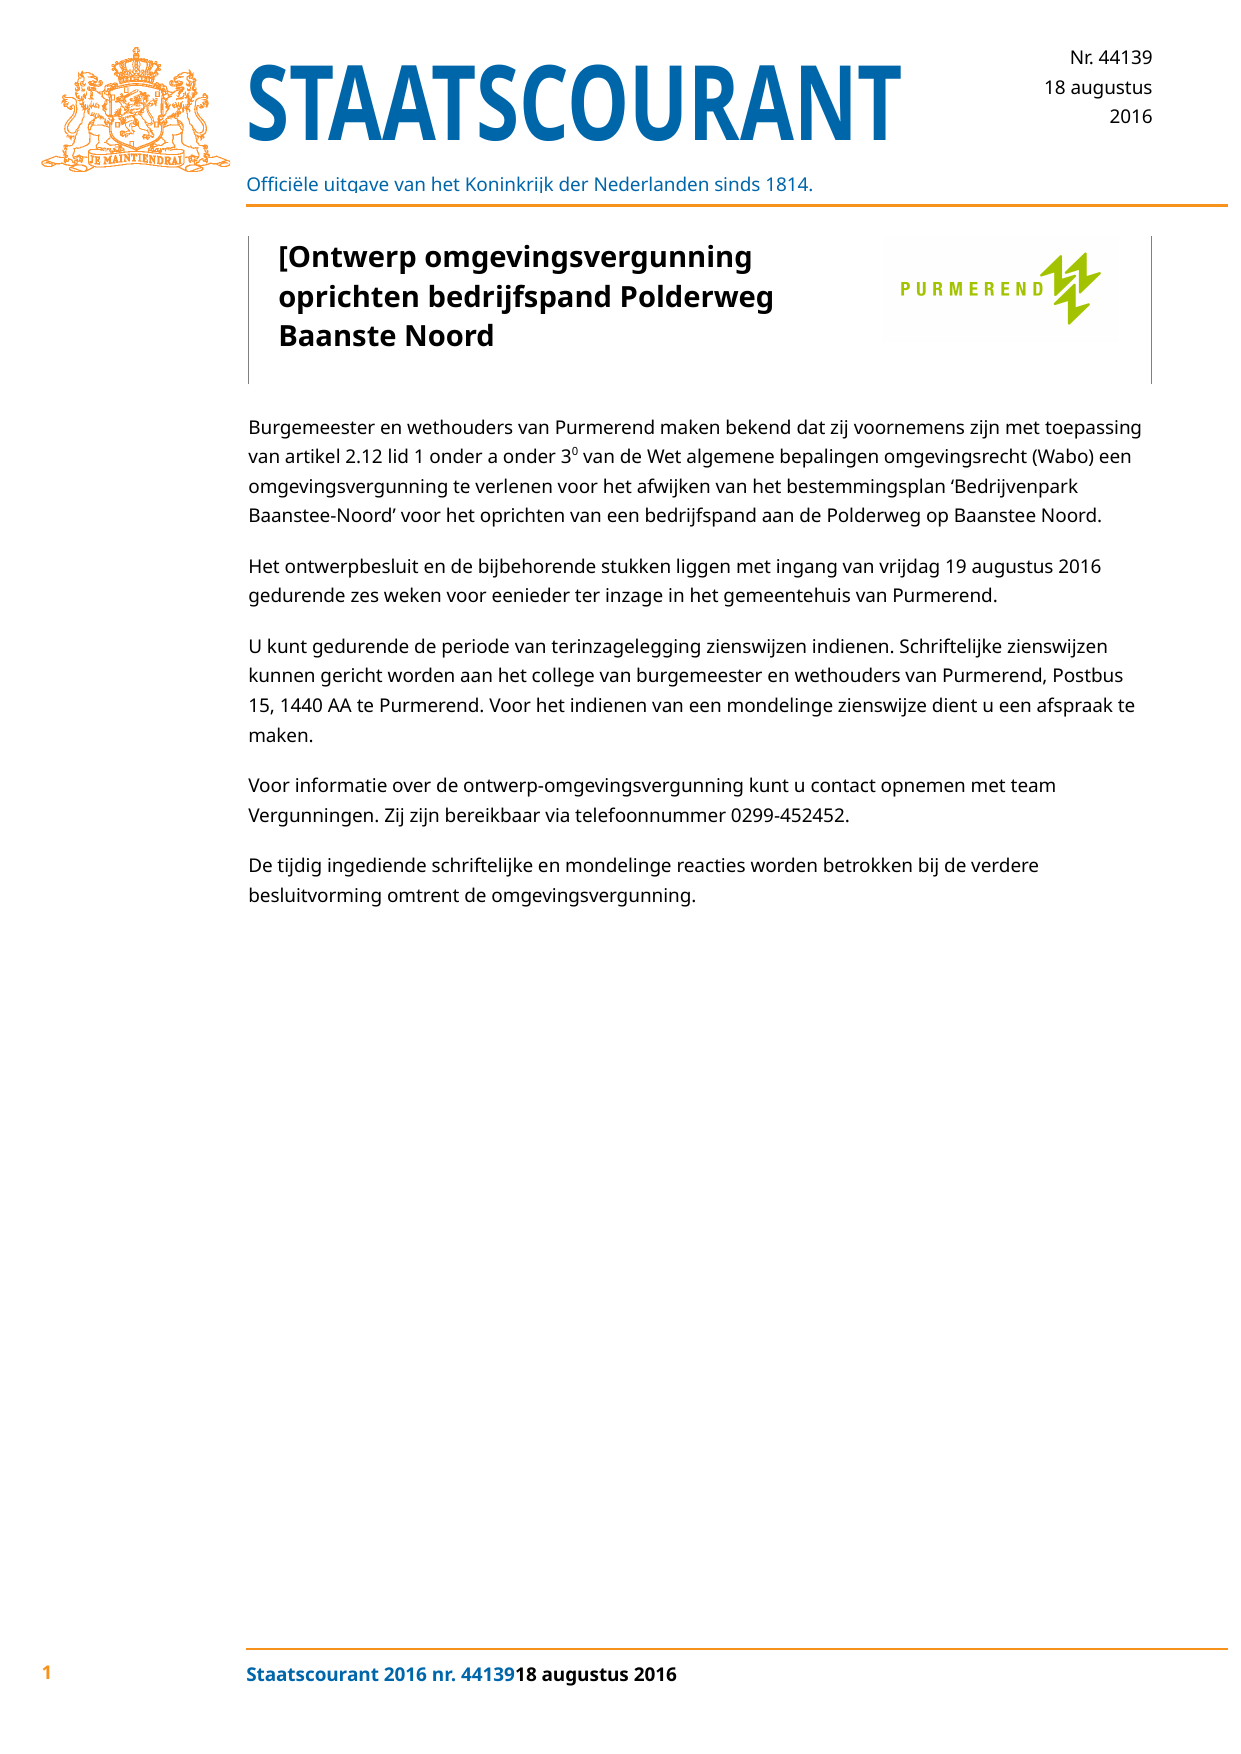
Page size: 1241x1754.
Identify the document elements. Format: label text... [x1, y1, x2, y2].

text Het ontwerpbesluit en de bijbehorende stukken liggen met ingang van vrijdag 19 augustus 2016 gedurende zes weken voor eenieder ter inzage in het gemeentehuis van Purmerend. [248, 553, 1152, 608]
text Burgemeester en wethouders van Purmerend maken bekend dat zij voornemens zijn met toepassing van artikel 2.12 lid 1 onder a onder 30 van de Wet algemene bepalingen omgevingsrecht (Wabo) een omgevingsvergunning te verlenen voor het afwijken van het bestemmingsplan ‘Bedrijvenpark Baanstee-Noord’ voor het oprichten van een bedrijfspand aan de Polderweg op Baanstee Noord. [248, 414, 1152, 528]
text De tijdig ingediende schriftelijke en mondelinge reacties worden betrokken bij de verdere besluitvorming omtrent de omgevingsvergunning. [248, 852, 1152, 908]
picture [41, 47, 231, 172]
picture [882, 236, 1119, 342]
table_header [Ontwerp omgevingsvergunning oprichten bedrijfspand Polderweg Baanste Noord [249, 236, 850, 384]
text U kunt gedurende de periode van terinzagelegging zienswijzen indienen. Schriftelijke zienswijzen kunnen gericht worden aan het college van burgemeester en wethouders van Purmerend, Postbus 15, 1440 AA te Purmerend. Voor het indienen van een mondelinge zienswijze dient u een afspraak te maken. [248, 633, 1152, 748]
text Voor informatie over de ontwerp-omgevingsvergunning kunt u contact opnemen met team Vergunningen. Zij zijn bereikbaar via telefoonnummer 0299-452452. [248, 772, 1152, 828]
table_header [850, 236, 1151, 384]
